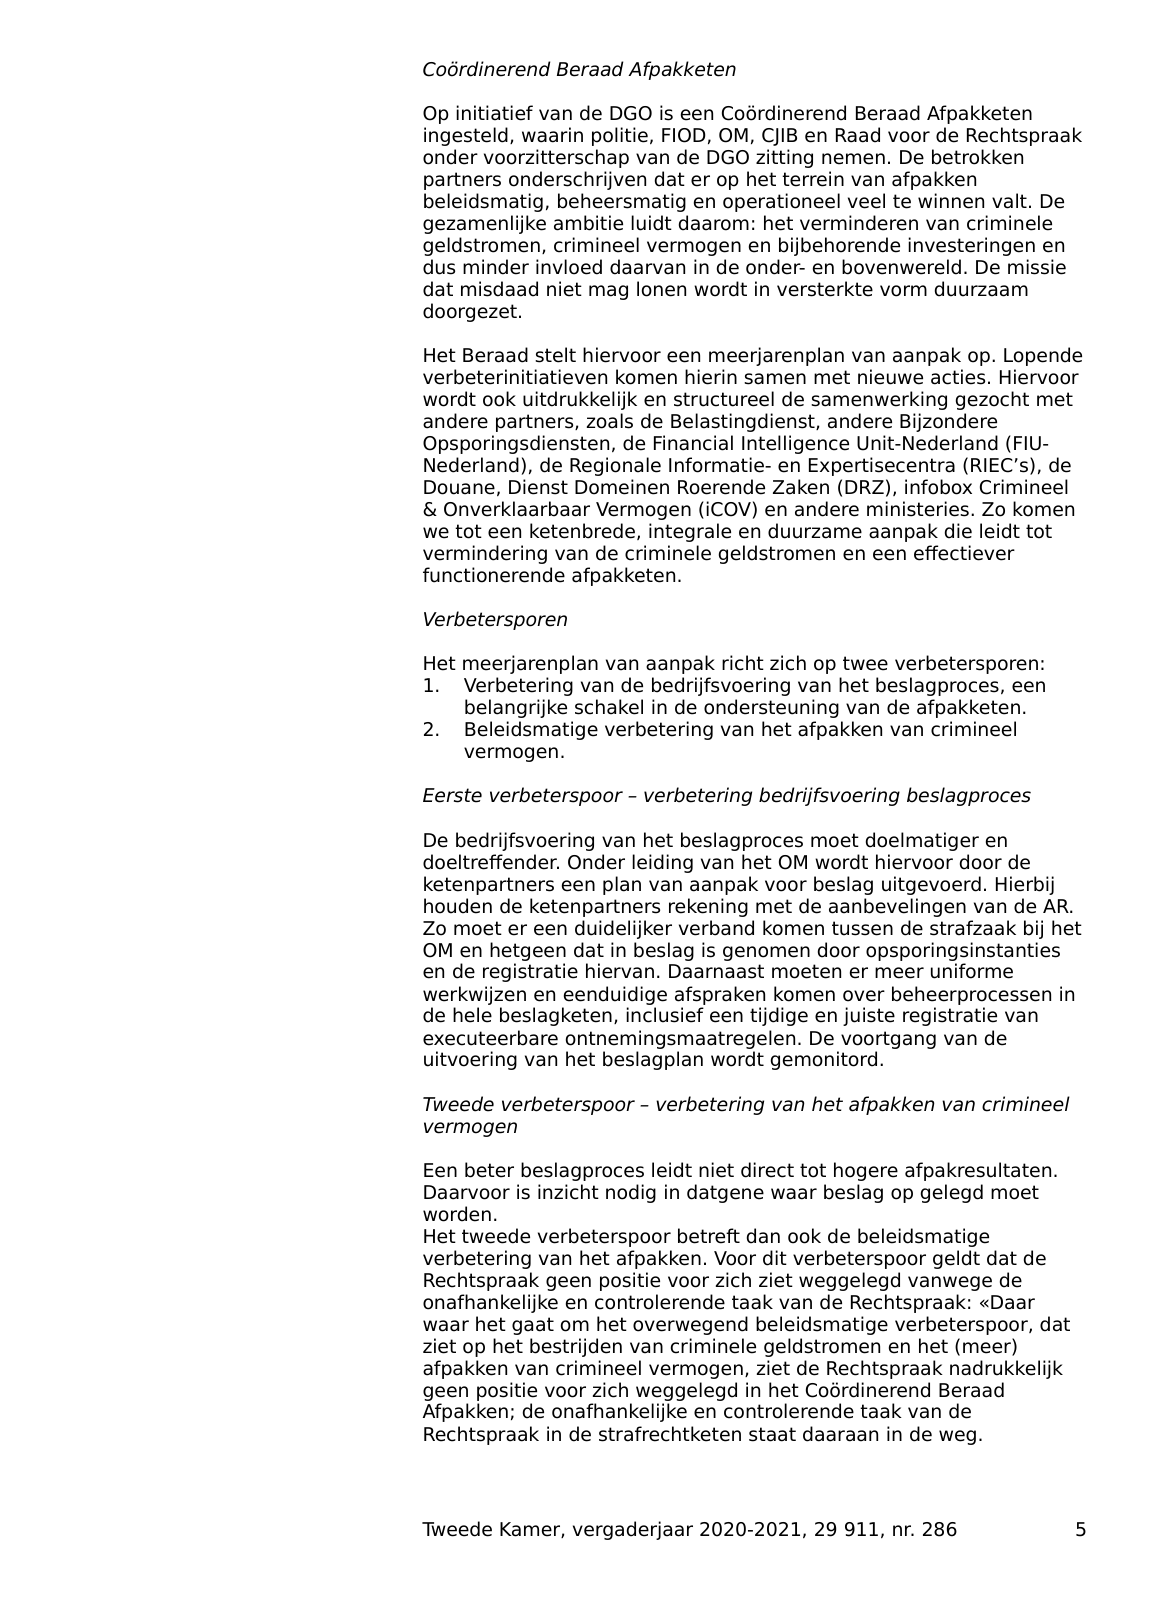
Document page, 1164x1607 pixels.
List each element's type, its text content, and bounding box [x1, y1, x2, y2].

subtitle Coördinerend Beraad Afpakketen [422, 59, 1087, 81]
text Op initiatief van de DGO is een Coördinerend Beraad Afpakketen ingesteld, waarin politie, FIOD, OM, CJIB en Raad voor de Rechtspraak onder voorzitterschap van de DGO zitting nemen. De betrokken partners onderschrijven dat er op het terrein van afpakken beleidsmatig, beheersmatig en operationeel veel te winnen valt. De gezamenlijke ambitie luidt daarom: het verminderen van criminele geldstromen, crimineel vermogen en bijbehorende investeringen en dus minder invloed daarvan in de onder- en bovenwereld. De missie dat misdaad niet mag lonen wordt in versterkte vorm duurzaam doorgezet. [422, 103, 1087, 323]
subtitle Eerste verbeterspoor – verbetering bedrijfsvoering beslagproces [422, 785, 1087, 807]
subtitle Verbetersporen [422, 609, 1087, 631]
text Het meerjarenplan van aanpak richt zich op twee verbetersporen: [422, 653, 1087, 675]
subtitle Tweede verbeterspoor – verbetering van het afpakken van crimineel vermogen [422, 1093, 1087, 1137]
text 1. Verbetering van de bedrijfsvoering van het beslagproces, een belangrijke schakel in de ondersteuning van de afpakketen. [422, 675, 1087, 719]
text Een beter beslagproces leidt niet direct tot hogere afpakresultaten. Daarvoor is inzicht nodig in datgene waar beslag op gelegd moet worden. [422, 1160, 1087, 1226]
text 2. Beleidsmatige verbetering van het afpakken van crimineel vermogen. [422, 719, 1087, 763]
text De bedrijfsvoering van het beslagproces moet doelmatiger en doeltreffender. Onder leiding van het OM wordt hiervoor door de ketenpartners een plan van aanpak voor beslag uitgevoerd. Hierbij houden de ketenpartners rekening met de aanbevelingen van de AR. Zo moet er een duidelijker verband komen tussen de strafzaak bij het OM en hetgeen dat in beslag is genomen door opsporingsinstanties en de registratie hiervan. Daarnaast moeten er meer uniforme werkwijzen en eenduidige afspraken komen over beheerprocessen in de hele beslagketen, inclusief een tijdige en juiste registratie van executeerbare ontnemingsmaatregelen. De voortgang van de uitvoering van het beslagplan wordt gemonitord. [422, 829, 1087, 1071]
text Het Beraad stelt hiervoor een meerjarenplan van aanpak op. Lopende verbeterinitiatieven komen hierin samen met nieuwe acties. Hiervoor wordt ook uitdrukkelijk en structureel de samenwerking gezocht met andere partners, zoals de Belastingdienst, andere Bijzondere Opsporingsdiensten, de Financial Intelligence Unit-Nederland (FIU-Nederland), de Regionale Informatie- en Expertisecentra (RIEC’s), de Douane, Dienst Domeinen Roerende Zaken (DRZ), infobox Crimineel & Onverklaarbaar Vermogen (iCOV) en andere ministeries. Zo komen we tot een ketenbrede, integrale en duurzame aanpak die leidt tot vermindering van de criminele geldstromen en een effectiever functionerende afpakketen. [422, 345, 1087, 587]
text Het tweede verbeterspoor betreft dan ook de beleidsmatige verbetering van het afpakken. Voor dit verbeterspoor geldt dat de Rechtspraak geen positie voor zich ziet weggelegd vanwege de onafhankelijke en controlerende taak van de Rechtspraak: «Daar waar het gaat om het overwegend beleidsmatige verbeterspoor, dat ziet op het bestrijden van criminele geldstromen en het (meer) afpakken van crimineel vermogen, ziet de Rechtspraak nadrukkelijk geen positie voor zich weggelegd in het Coördinerend Beraad Afpakken; de onafhankelijke en controlerende taak van de Rechtspraak in de strafrechtketen staat daaraan in de weg. [422, 1226, 1087, 1445]
